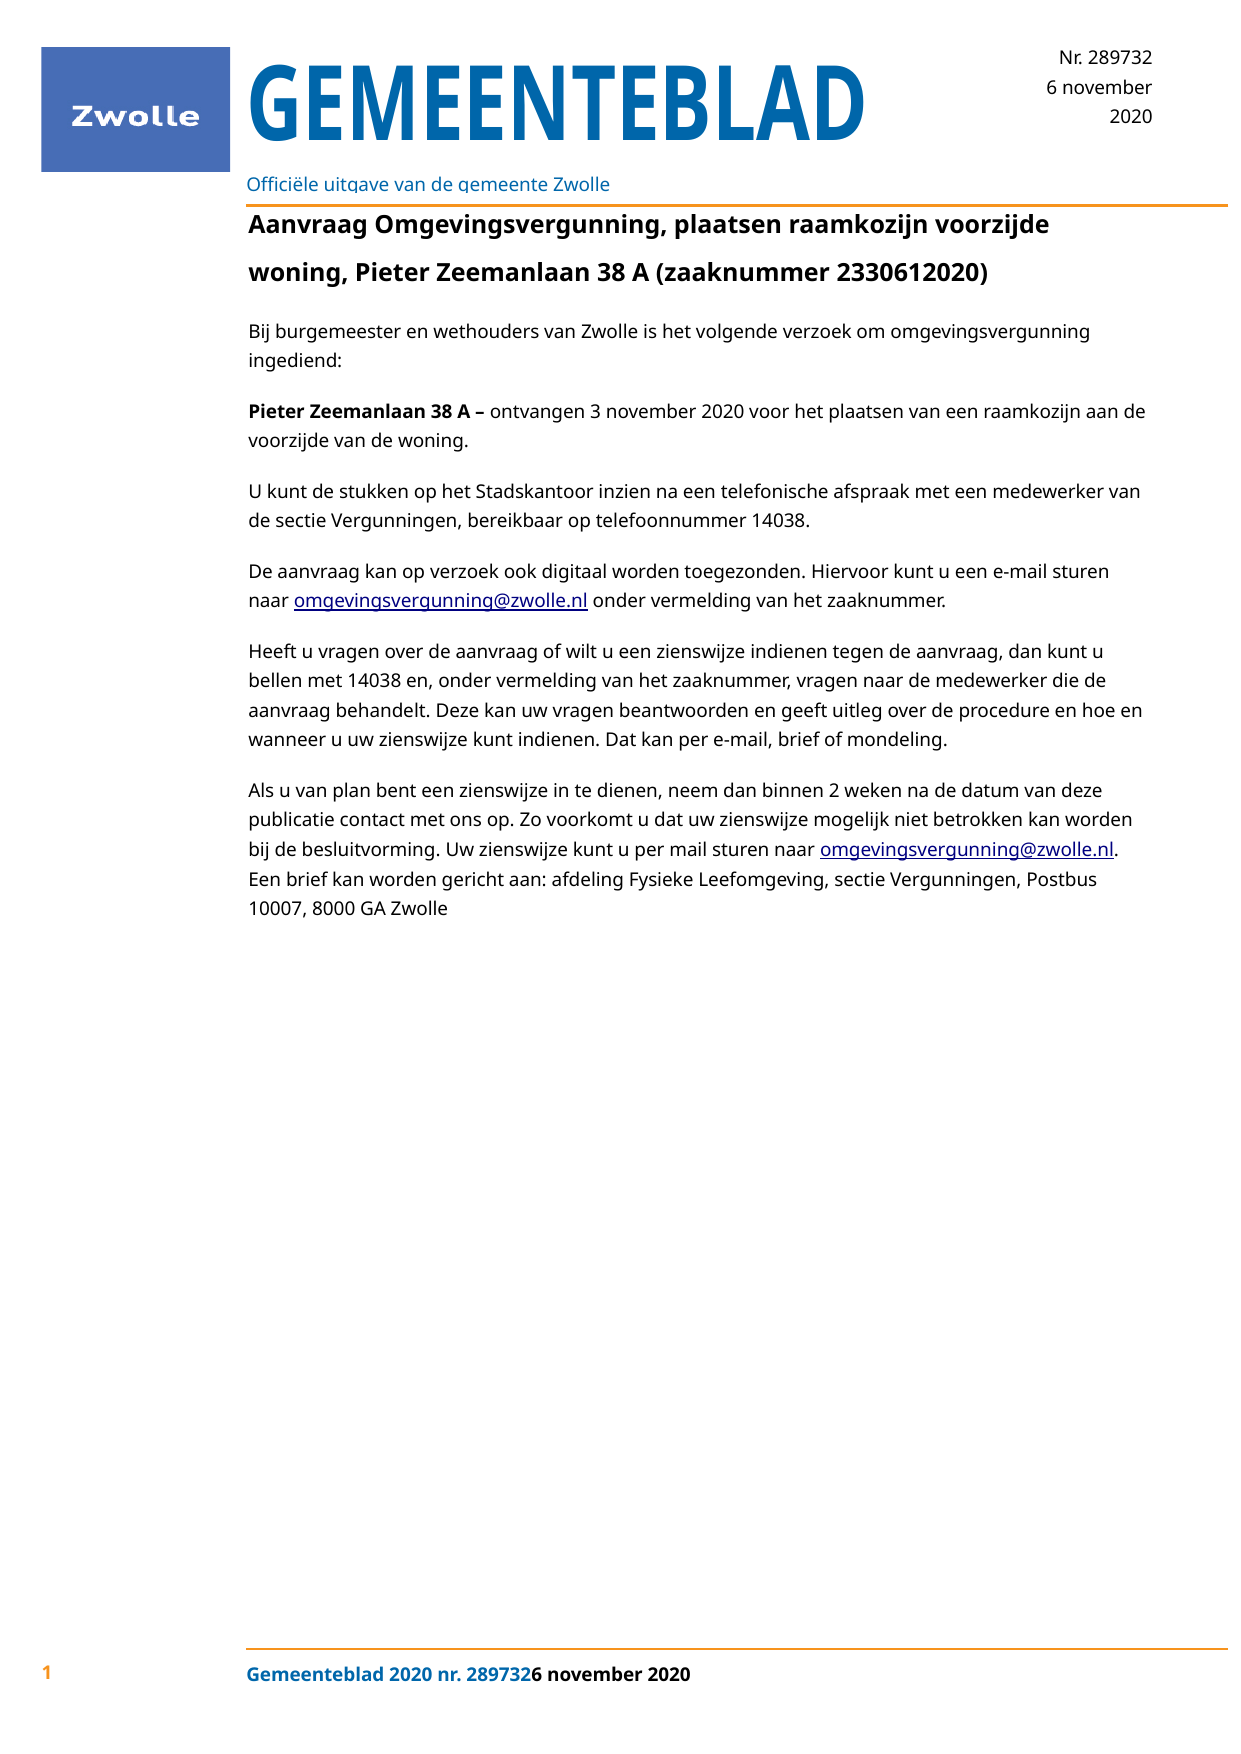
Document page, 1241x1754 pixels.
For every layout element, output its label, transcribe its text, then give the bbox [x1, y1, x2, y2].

text U kunt de stukken op het Stadskantoor inzien na een telefonische afspraak met een medewerker van de sectie Vergunningen, bereikbaar op telefoonnummer 14038. [248, 478, 1152, 533]
text Aanvraag Omgevingsvergunning, plaatsen raamkozijn voorzijde woning, Pieter Zeemanlaan 38 A (zaaknummer 2330612020) [248, 207, 1152, 288]
text Als u van plan bent een zienswijze in te dienen, neem dan binnen 2 weken na de datum van deze publicatie contact met ons op. Zo voorkomt u dat uw zienswijze mogelijk niet betrokken kan worden bij de besluitvorming. Uw zienswijze kunt u per mail sturen naar omgevingsvergunning@zwolle.nl. Een brief kan worden gericht aan: afdeling Fysieke Leefomgeving, sectie Vergunningen, Postbus 10007, 8000 GA Zwolle [248, 777, 1152, 921]
text Heeft u vragen over de aanvraag of wilt u een zienswijze indienen tegen de aanvraag, dan kunt u bellen met 14038 en, onder vermelding van het zaaknummer, vragen naar de medewerker die de aanvraag behandelt. Deze kan uw vragen beantwoorden en geeft uitleg over de procedure en hoe en wanneer u uw zienswijze kunt indienen. Dat kan per e-mail, brief of mondeling. [248, 638, 1152, 752]
text Bij burgemeester en wethouders van Zwolle is het volgende verzoek om omgevingsvergunning ingediend: [248, 318, 1152, 373]
picture [41, 47, 231, 172]
text Pieter Zeemanlaan 38 A – ontvangen 3 november 2020 voor het plaatsen van een raamkozijn aan de voorzijde van de woning. [248, 398, 1152, 453]
text De aanvraag kan op verzoek ook digitaal worden toegezonden. Hiervoor kunt u een e-mail sturen naar omgevingsvergunning@zwolle.nl onder vermelding van het zaaknummer. [248, 558, 1152, 613]
